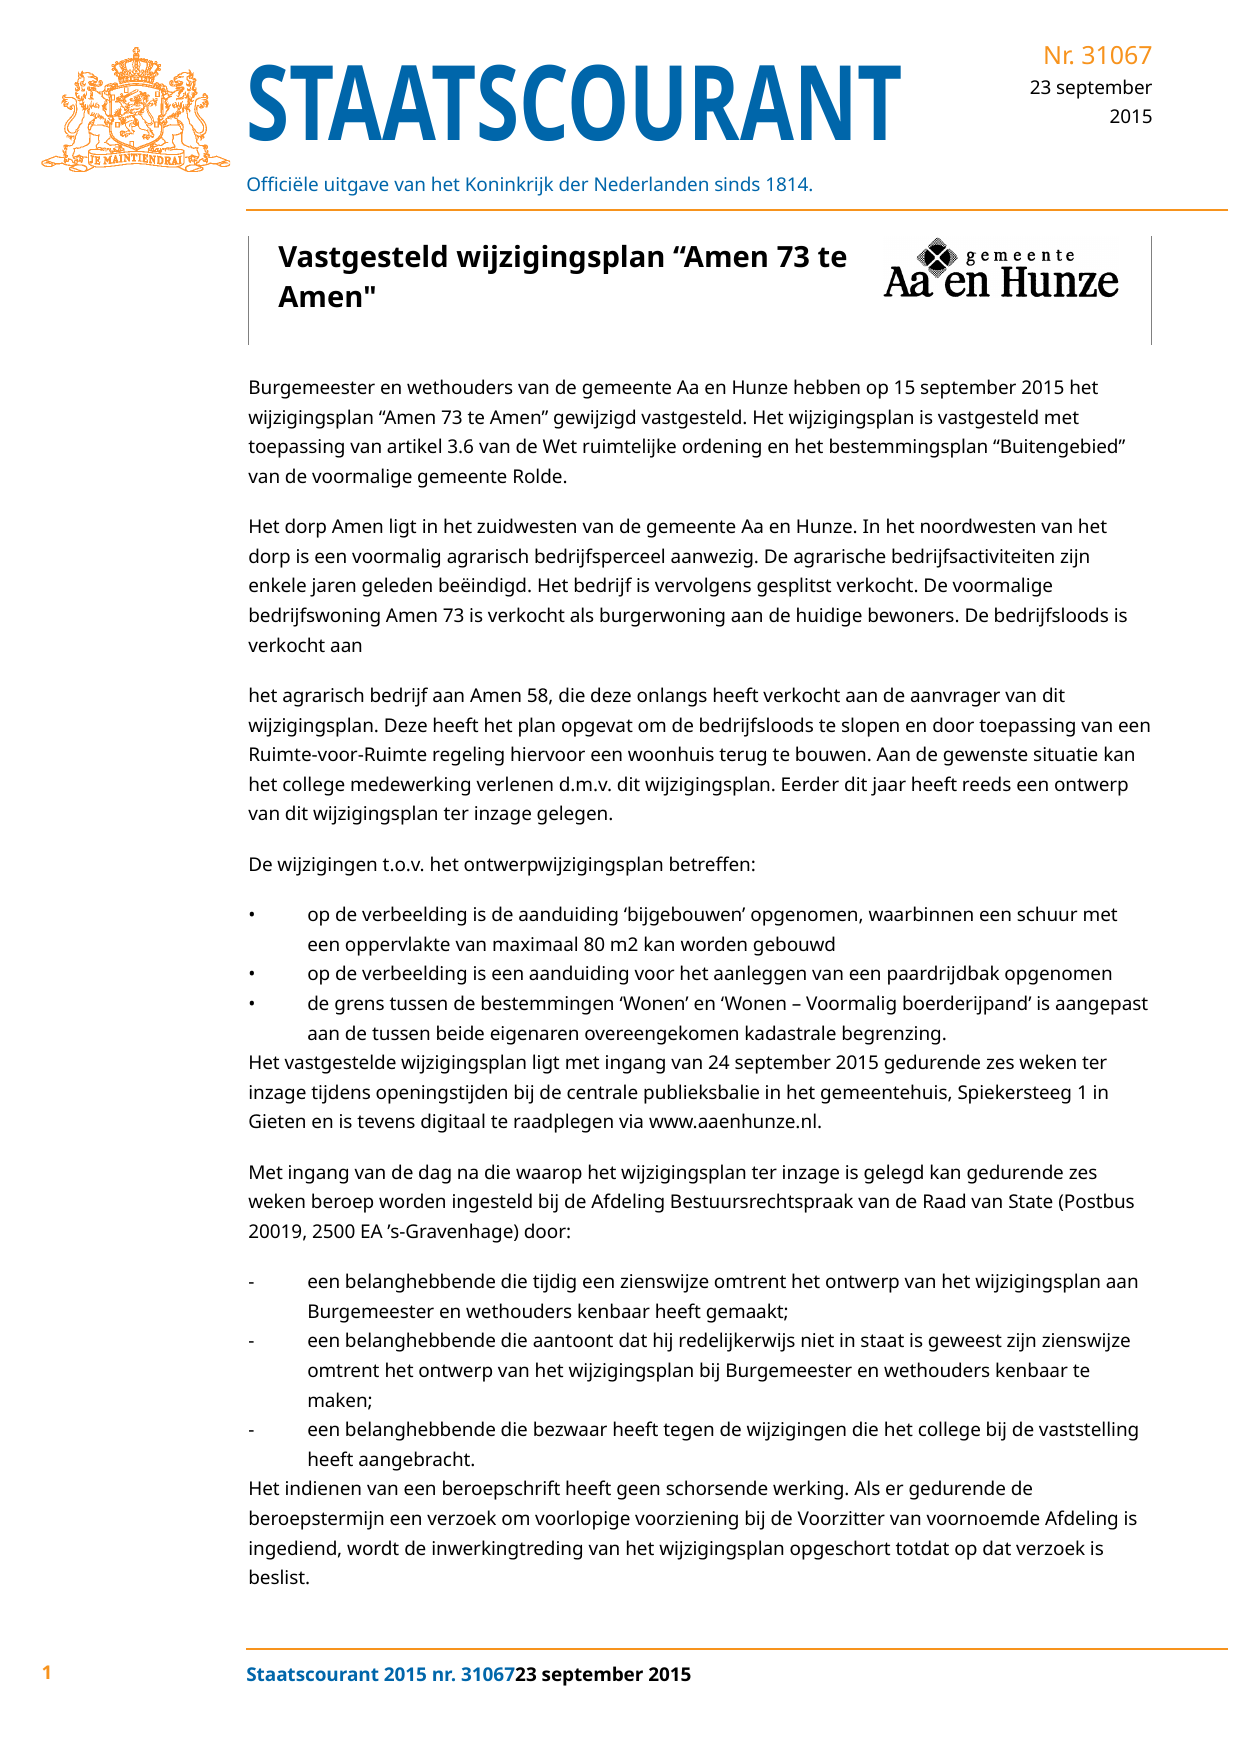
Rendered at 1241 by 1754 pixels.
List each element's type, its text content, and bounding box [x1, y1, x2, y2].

text Burgemeester en wethouders van de gemeente Aa en Hunze hebben op 15 september 2015 het wijzigingsplan “Amen 73 te Amen” gewijzigd vastgesteld. Het wijzigingsplan is vastgesteld met toepassing van artikel 3.6 van de Wet ruimtelijke ordening en het bestemmingsplan “Buitengebied” van de voormalige gemeente Rolde. [248, 374, 1152, 489]
text het agrarisch bedrijf aan Amen 58, die deze onlangs heeft verkocht aan de aanvrager van dit wijzigingsplan. Deze heeft het plan opgevat om de bedrijfsloods te slopen en door toepassing van een Ruimte‐voor‐Ruimte regeling hiervoor een woonhuis terug te bouwen. Aan de gewenste situatie kan het college medewerking verlenen d.m.v. dit wijzigingsplan. Eerder dit jaar heeft reeds een ontwerp van dit wijzigingsplan ter inzage gelegen. [248, 682, 1152, 826]
list een belanghebbende die aantoont dat hij redelijkerwijs niet in staat is geweest zijn zienswijze omtrent het ontwerp van het wijzigingsplan bij Burgemeester en wethouders kenbaar te maken; [248, 1328, 1152, 1412]
picture [41, 47, 231, 172]
list op de verbeelding is een aanduiding voor het aanleggen van een paardrijdbak opgenomen [248, 961, 1152, 986]
table_header [850, 236, 1151, 345]
text Met ingang van de dag na die waarop het wijzigingsplan ter inzage is gelegd kan gedurende zes weken beroep worden ingesteld bij de Afdeling Bestuursrechtspraak van de Raad van State (Postbus 20019, 2500 EA ’s-Gravenhage) door: [248, 1159, 1152, 1244]
list op de verbeelding is de aanduiding ‘bijgebouwen’ opgenomen, waarbinnen een schuur met een oppervlakte van maximaal 80 m2 kan worden gebouwd [248, 901, 1152, 957]
text De wijzigingen t.o.v. het ontwerpwijzigingsplan betreffen: [248, 851, 1152, 877]
list een belanghebbende die tijdig een zienswijze omtrent het ontwerp van het wijzigingsplan aan Burgemeester en wethouders kenbaar heeft gemaakt; [248, 1268, 1152, 1324]
list een belanghebbende die bezwaar heeft tegen de wijzigingen die het college bij de vaststelling heeft aangebracht. [248, 1416, 1152, 1472]
text Het indienen van een beroepschrift heeft geen schorsende werking. Als er gedurende de beroepstermijn een verzoek om voorlopige voorziening bij de Voorzitter van voornoemde Afdeling is ingediend, wordt de inwerkingtreding van het wijzigingsplan opgeschort totdat op dat verzoek is beslist. [248, 1476, 1152, 1590]
picture [882, 236, 1119, 298]
list de grens tussen de bestemmingen ‘Wonen’ en ‘Wonen – Voormalig boerderijpand’ is aangepast aan de tussen beide eigenaren overeengekomen kadastrale begrenzing. [248, 990, 1152, 1045]
text Het dorp Amen ligt in het zuidwesten van de gemeente Aa en Hunze. In het noordwesten van het dorp is een voormalig agrarisch bedrijfsperceel aanwezig. De agrarische bedrijfsactiviteiten zijn enkele jaren geleden beëindigd. Het bedrijf is vervolgens gesplitst verkocht. De voormalige bedrijfswoning Amen 73 is verkocht als burgerwoning aan de huidige bewoners. De bedrijfsloods is verkocht aan [248, 513, 1152, 657]
table_header Vastgesteld wijzigingsplan “Amen 73 te Amen" [249, 236, 850, 345]
text Het vastgestelde wijzigingsplan ligt met ingang van 24 september 2015 gedurende zes weken ter inzage tijdens openingstijden bij de centrale publieksbalie in het gemeentehuis, Spiekersteeg 1 in Gieten en is tevens digitaal te raadplegen via www.aaenhunze.nl. [248, 1049, 1152, 1134]
